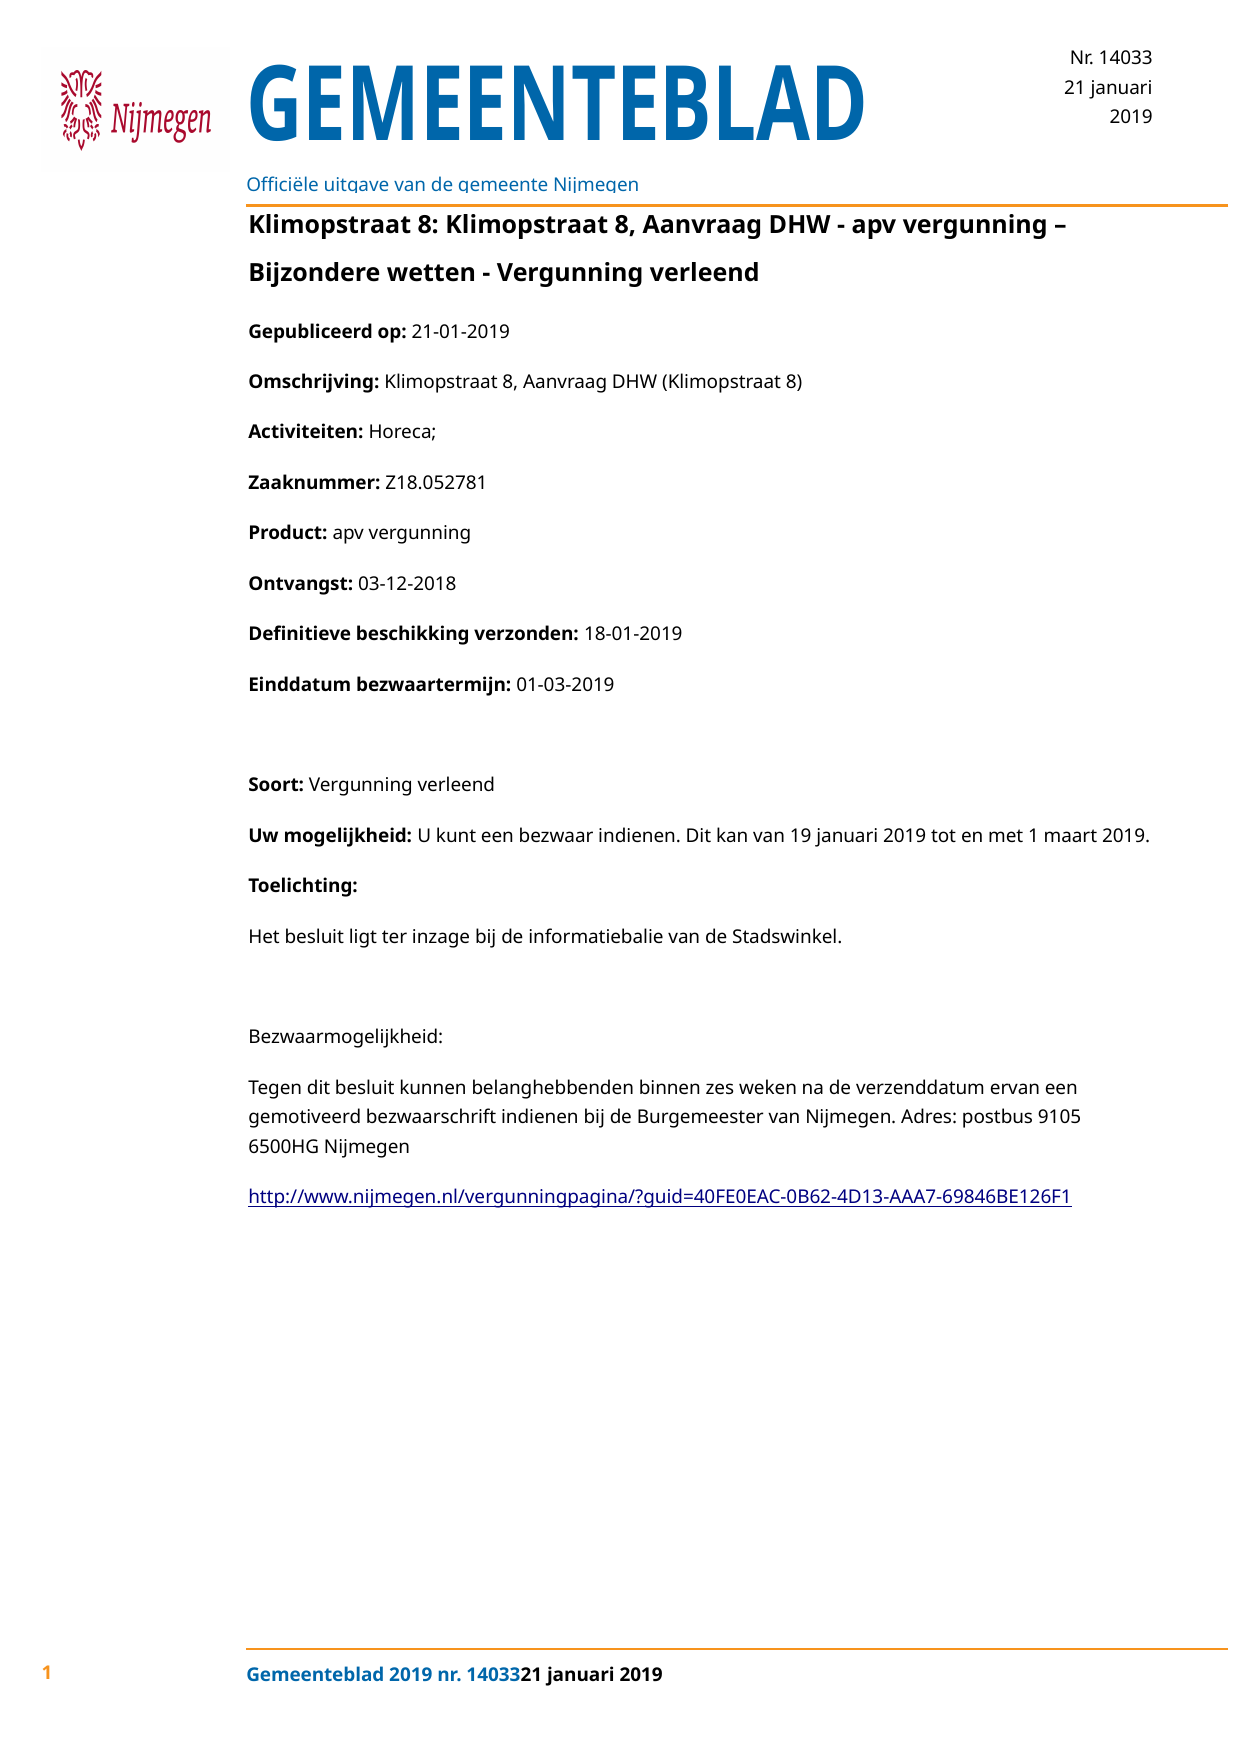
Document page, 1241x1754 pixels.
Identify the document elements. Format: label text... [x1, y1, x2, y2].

text Het besluit ligt ter inzage bij de informatiebalie van de Stadswinkel. [248, 923, 1152, 949]
text Toelichting: [248, 872, 1152, 898]
picture [41, 47, 231, 172]
text Uw mogelijkheid: U kunt een bezwaar indienen. Dit kan van 19 januari 2019 tot en met 1 maart 2019. [248, 822, 1152, 848]
text Zaaknummer: Z18.052781 [248, 469, 1152, 495]
text Soort: Vergunning verleend [248, 772, 1152, 797]
text Ontvangst: 03-12-2018 [248, 570, 1152, 596]
text Activiteiten: Horeca; [248, 419, 1152, 444]
text Omschrijving: Klimopstraat 8, Aanvraag DHW (Klimopstraat 8) [248, 368, 1152, 394]
text Gepubliceerd op: 21-01-2019 [248, 318, 1152, 344]
text Einddatum bezwaartermijn: 01-03-2019 [248, 671, 1152, 697]
text Bezwaarmogelijkheid: [248, 1024, 1152, 1049]
text http://www.nijmegen.nl/vergunningpagina/?guid=40FE0EAC-0B62-4D13-AAA7-69846BE126F1 [248, 1184, 1152, 1209]
text Tegen dit besluit kunnen belanghebbenden binnen zes weken na de verzenddatum ervan een gemotiveerd bezwaarschrift indienen bij de Burgemeester van Nijmegen. Adres: postbus 9105 6500HG Nijmegen [248, 1074, 1152, 1159]
text Definitieve beschikking verzonden: 18-01-2019 [248, 620, 1152, 646]
text Product: apv vergunning [248, 519, 1152, 545]
text Klimopstraat 8: Klimopstraat 8, Aanvraag DHW - apv vergunning – Bijzondere wetten - Vergunning verleend [248, 207, 1152, 288]
